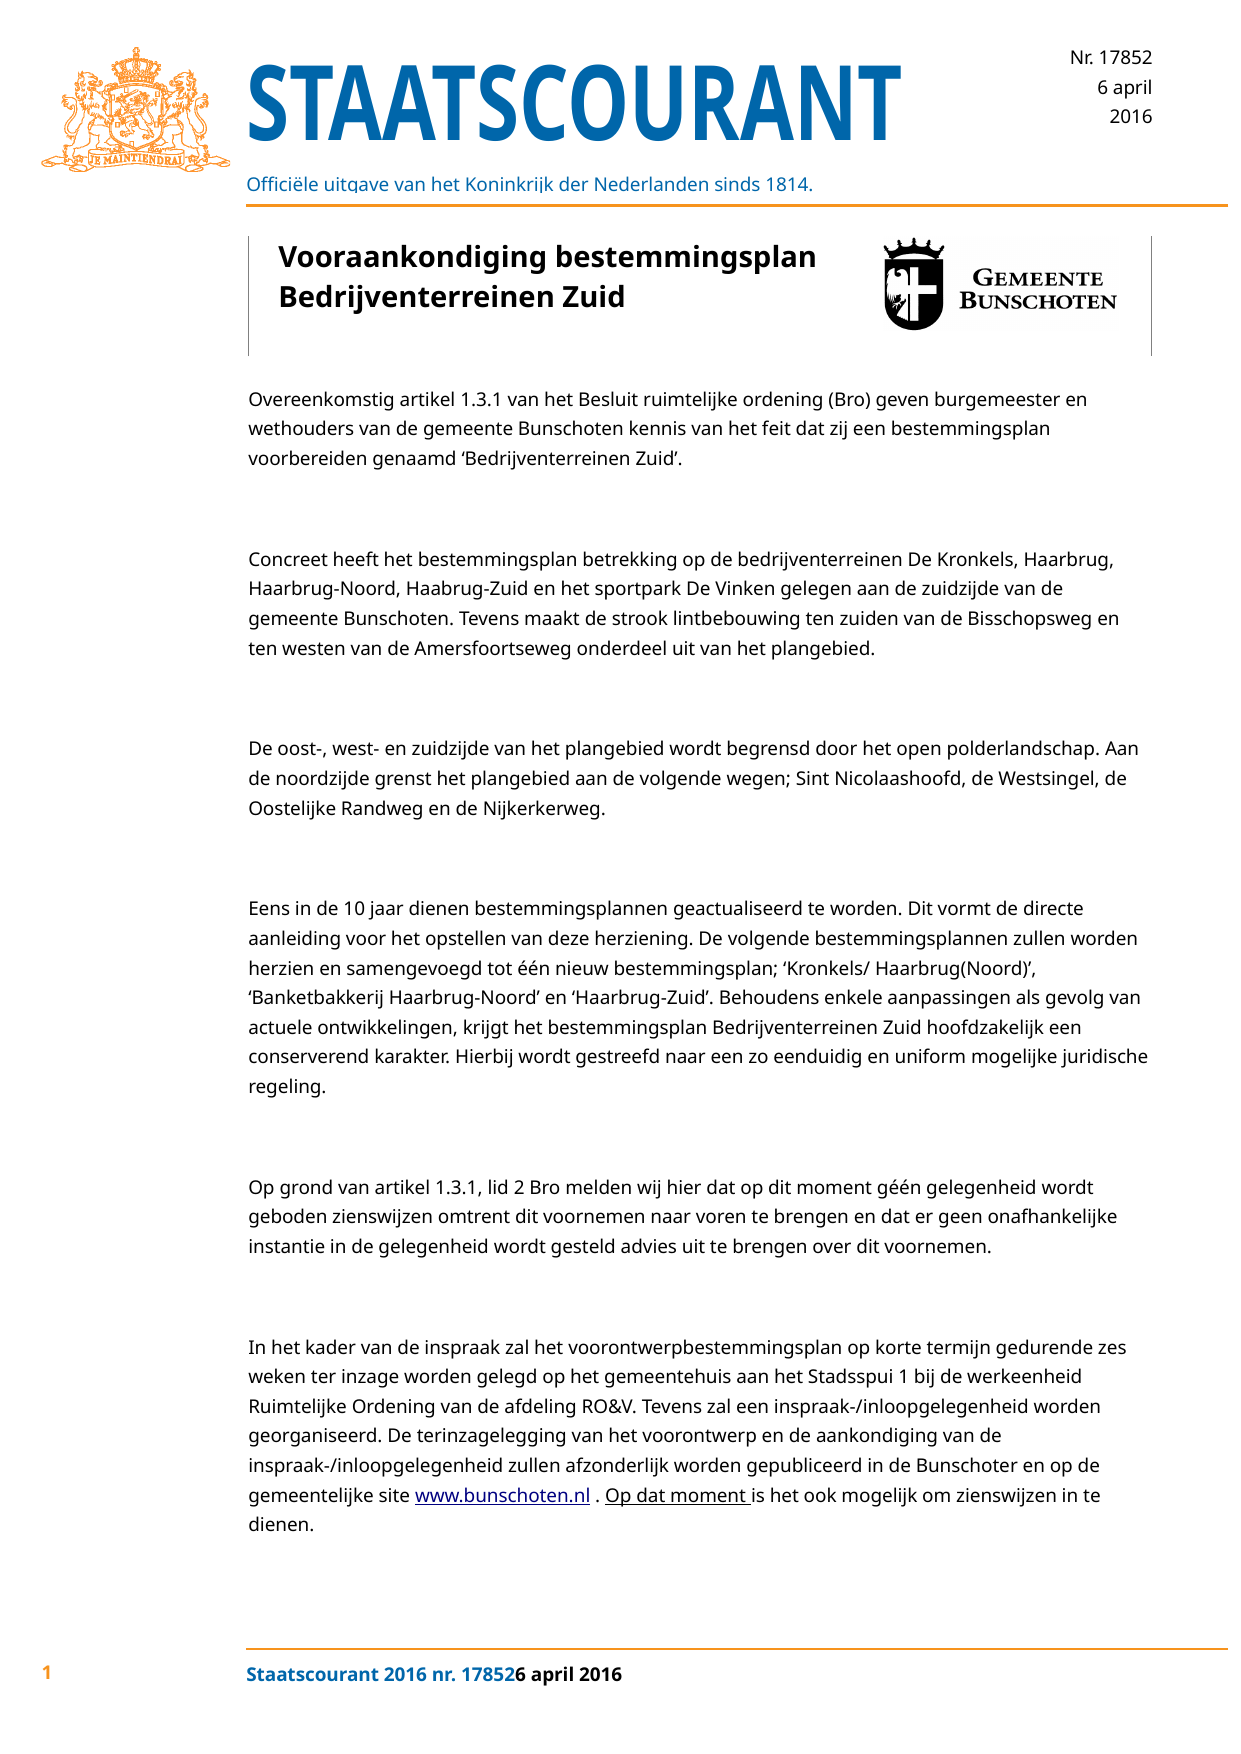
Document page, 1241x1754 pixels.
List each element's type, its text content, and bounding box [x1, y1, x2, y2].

text De oost-, west- en zuidzijde van het plangebied wordt begrensd door het open polderlandschap. Aan de noordzijde grenst het plangebied aan de volgende wegen; Sint Nicolaashoofd, de Westsingel, de Oostelijke Randweg en de Nijkerkerweg. [248, 736, 1152, 820]
text Overeenkomstig artikel 1.3.1 van het Besluit ruimtelijke ordening (Bro) geven burgemeester en wethouders van de gemeente Bunschoten kennis van het feit dat zij een bestemmingsplan voorbereiden genaamd ‘Bedrijventerreinen Zuid’. [248, 386, 1152, 471]
table_header Vooraankondiging bestemmingsplan Bedrijventerreinen Zuid [249, 236, 850, 356]
picture [41, 47, 231, 172]
text Eens in de 10 jaar dienen bestemmingsplannen geactualiseerd te worden. Dit vormt de directe aanleiding voor het opstellen van deze herziening. De volgende bestemmingsplannen zullen worden herzien en samengevoegd tot één nieuw bestemmingsplan; ‘Kronkels/ Haarbrug(Noord)’, ‘Banketbakkerij Haarbrug-Noord’ en ‘Haarbrug-Zuid’. Behoudens enkele aanpassingen als gevolg van actuele ontwikkelingen, krijgt het bestemmingsplan Bedrijventerreinen Zuid hoofdzakelijk een conserverend karakter. Hierbij wordt gestreefd naar een zo eenduidig en uniform mogelijke juridische regeling. [248, 896, 1152, 1099]
picture [882, 236, 1119, 331]
text Concreet heeft het bestemmingsplan betrekking op de bedrijventerreinen De Kronkels, Haarbrug, Haarbrug-Noord, Haabrug-Zuid en het sportpark De Vinken gelegen aan de zuidzijde van de gemeente Bunschoten. Tevens maakt de strook lintbebouwing ten zuiden van de Bisschopsweg en ten westen van de Amersfoortseweg onderdeel uit van het plangebied. [248, 546, 1152, 660]
table_header [850, 236, 1151, 356]
text In het kader van de inspraak zal het voorontwerpbestemmingsplan op korte termijn gedurende zes weken ter inzage worden gelegd op het gemeentehuis aan het Stadsspui 1 bij de werkeenheid Ruimtelijke Ordening van de afdeling RO&V. Tevens zal een inspraak-/inloopgelegenheid worden georganiseerd. De terinzagelegging van het voorontwerp en de aankondiging van de inspraak-/inloopgelegenheid zullen afzonderlijk worden gepubliceerd in de Bunschoter en op de gemeentelijke site www.bunschoten.nl . Op dat moment is het ook mogelijk om zienswijzen in te dienen. [248, 1334, 1152, 1537]
text Op grond van artikel 1.3.1, lid 2 Bro melden wij hier dat op dit moment géén gelegenheid wordt geboden zienswijzen omtrent dit voornemen naar voren te brengen en dat er geen onafhankelijke instantie in de gelegenheid wordt gesteld advies uit te brengen over dit voornemen. [248, 1174, 1152, 1259]
